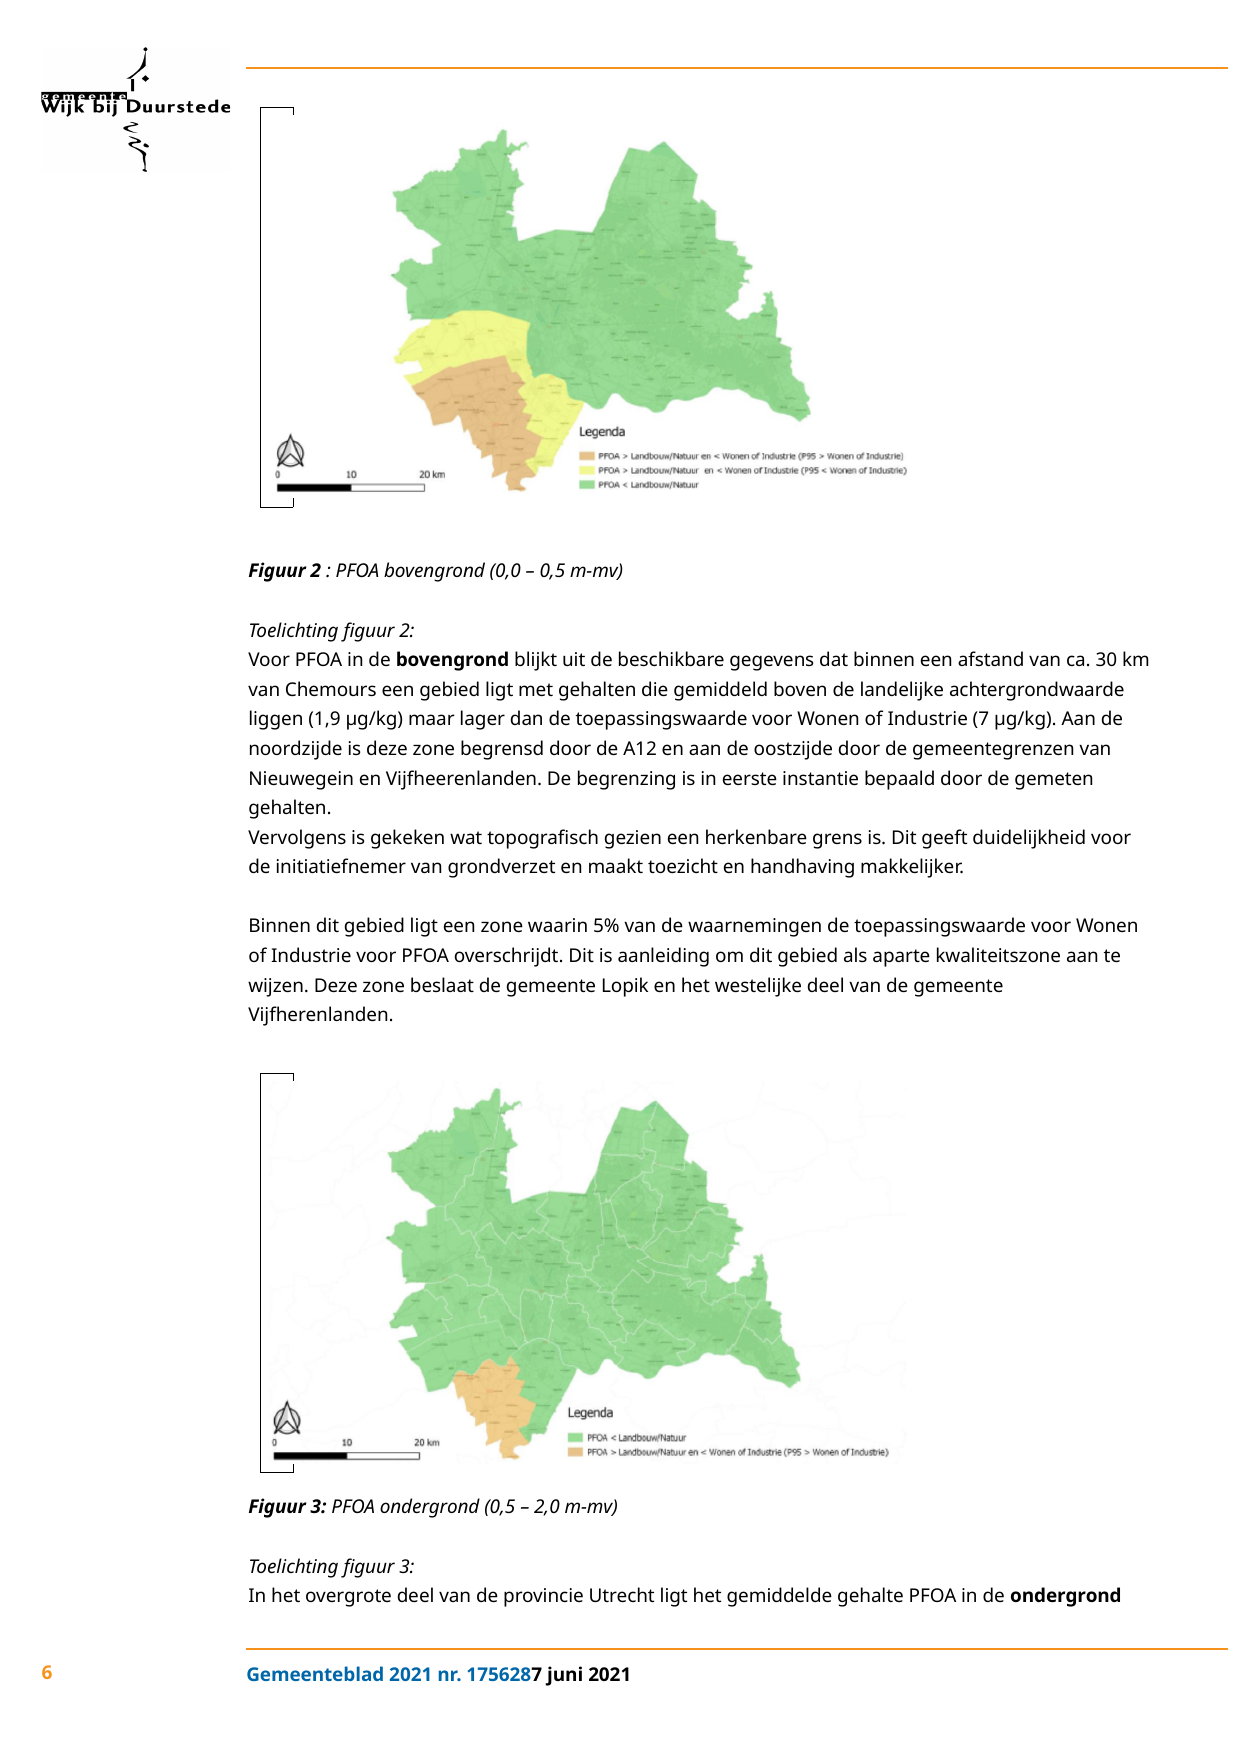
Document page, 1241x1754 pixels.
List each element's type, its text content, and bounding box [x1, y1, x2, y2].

text Voor PFOA in de bovengrond blijkt uit de beschikbare gegevens dat binnen een afstand van ca. 30 km van Chemours een gebied ligt met gehalten die gemiddeld boven de landelijke achtergrondwaarde liggen (1,9 µg/kg) maar lager dan de toepassingswaarde voor Wonen of Industrie (7 µg/kg). Aan de noordzijde is deze zone begrensd door de A12 en aan de oostzijde door de gemeentegrenzen van Nieuwegein en Vijfheerenlanden. De begrenzing is in eerste instantie bepaald door de gemeten gehalten. [248, 646, 1152, 820]
text In het overgrote deel van de provincie Utrecht ligt het gemiddelde gehalte PFOA in de ondergrond [248, 1582, 1152, 1608]
text Figuur 3: PFOA ondergrond (0,5 – 2,0 m-mv) [248, 1494, 1152, 1519]
text Figuur 2 : PFOA bovengrond (0,0 – 0,5 m-mv) [248, 558, 1152, 583]
text Binnen dit gebied ligt een zone waarin 5% van de waarnemingen de toepassingswaarde voor Wonen of Industrie voor PFOA overschrijdt. Dit is aanleiding om dit gebied als aparte kwaliteitszone aan te wijzen. Deze zone beslaat de gemeente Lopik en het westelijke deel van de gemeente Vijfherenlanden. [248, 913, 1152, 1027]
picture [268, 115, 919, 498]
picture [41, 47, 231, 172]
text Vervolgens is gekeken wat topografisch gezien een herkenbare grens is. Dit geeft duidelijkheid voor de initiatiefnemer van grondverzet en maakt toezicht en handhaving makkelijker. [248, 824, 1152, 879]
text Toelichting figuur 2: [248, 617, 1152, 642]
text Toelichting figuur 3: [248, 1553, 1152, 1579]
picture [268, 1081, 919, 1464]
